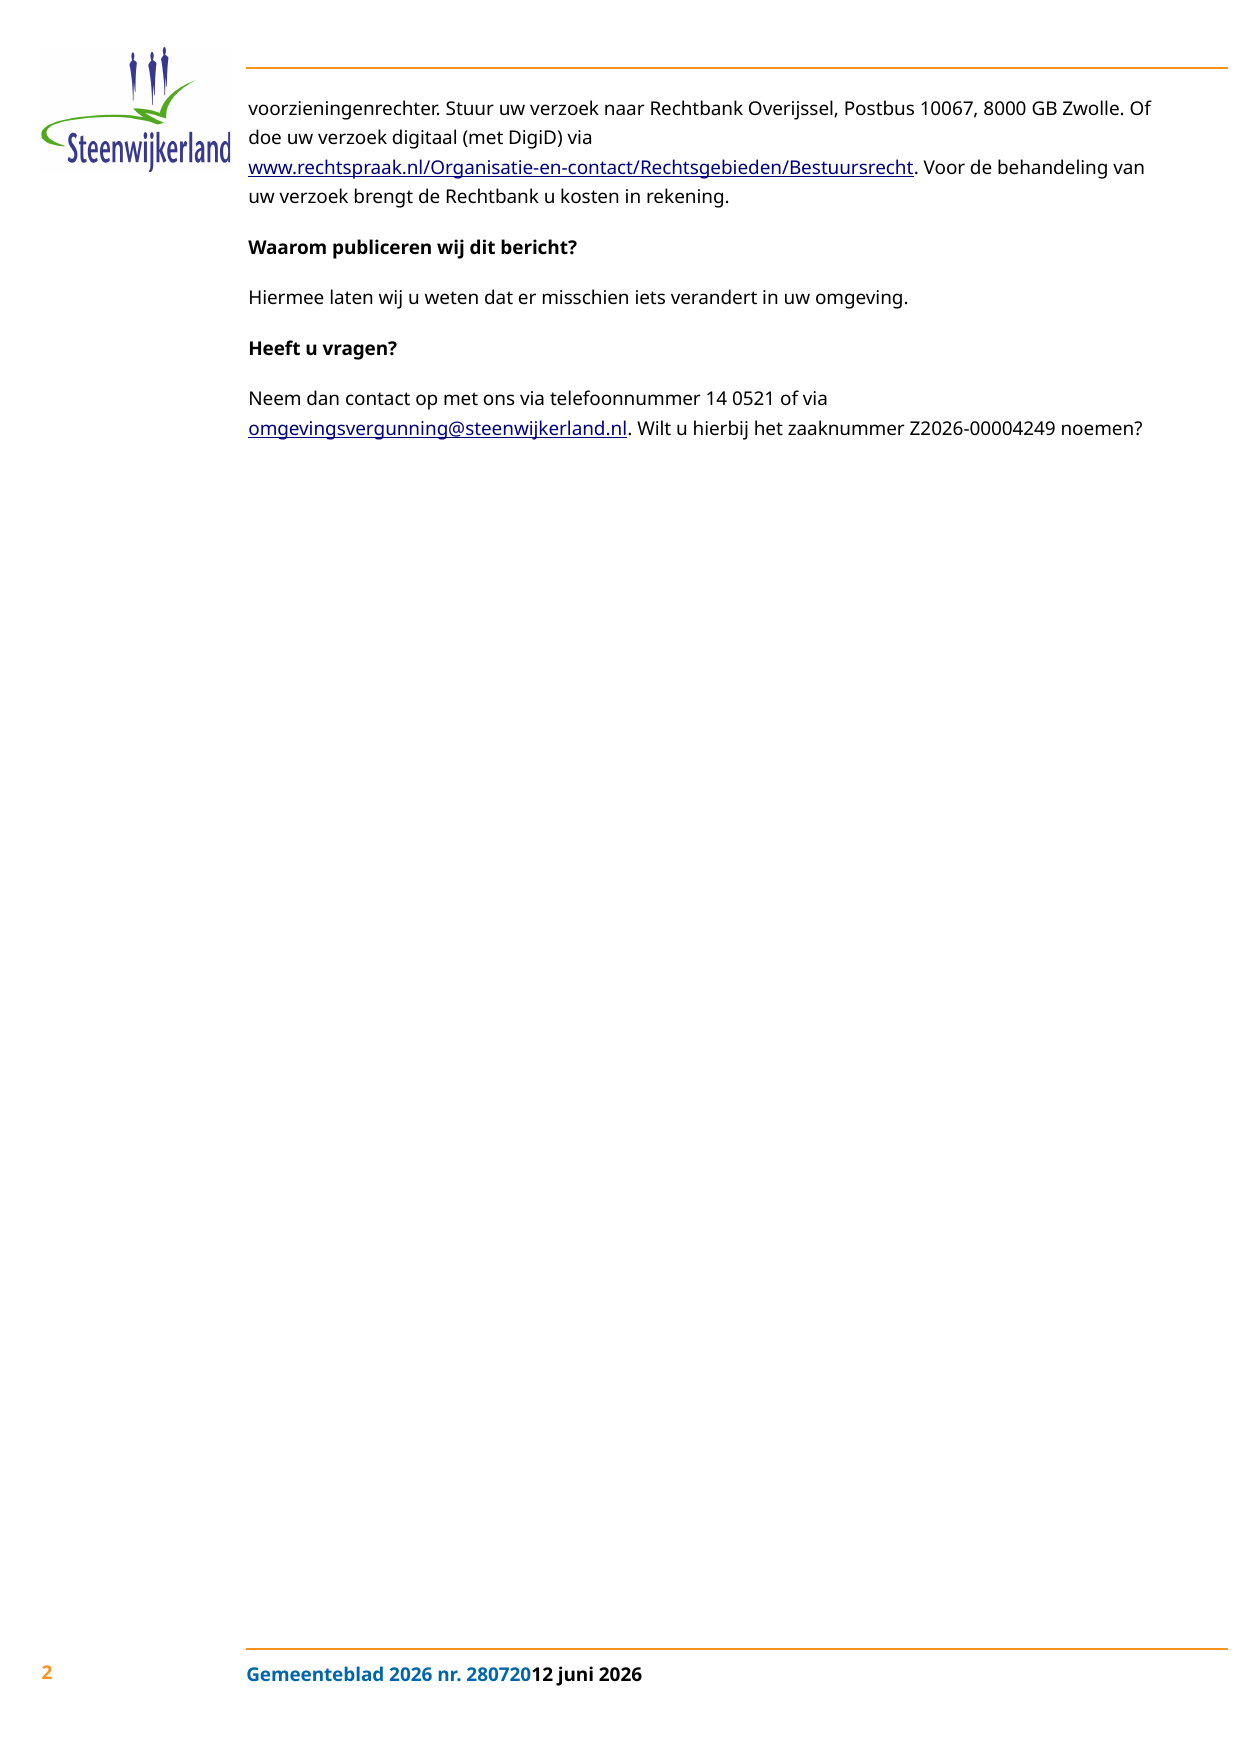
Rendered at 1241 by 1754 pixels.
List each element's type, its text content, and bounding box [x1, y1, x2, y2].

picture [41, 47, 231, 172]
text Waarom publiceren wij dit bericht? [248, 234, 1152, 260]
text Neem dan contact op met ons via telefoonnummer 14 0521 of via omgevingsvergunning@steenwijkerland.nl. Wilt u hierbij het zaaknummer Z2026-00004249 noemen? [248, 385, 1152, 441]
text Hiermee laten wij u weten dat er misschien iets verandert in uw omgeving. [248, 284, 1152, 310]
text Heeft u vragen? [248, 335, 1152, 361]
text voorzieningenrechter. Stuur uw verzoek naar Rechtbank Overijssel, Postbus 10067, 8000 GB Zwolle. Of doe uw verzoek digitaal (met DigiD) via www.rechtspraak.nl/Organisatie-en-contact/Rechtsgebieden/Bestuursrecht. Voor de behandeling van uw verzoek brengt de Rechtbank u kosten in rekening. [248, 95, 1152, 209]
